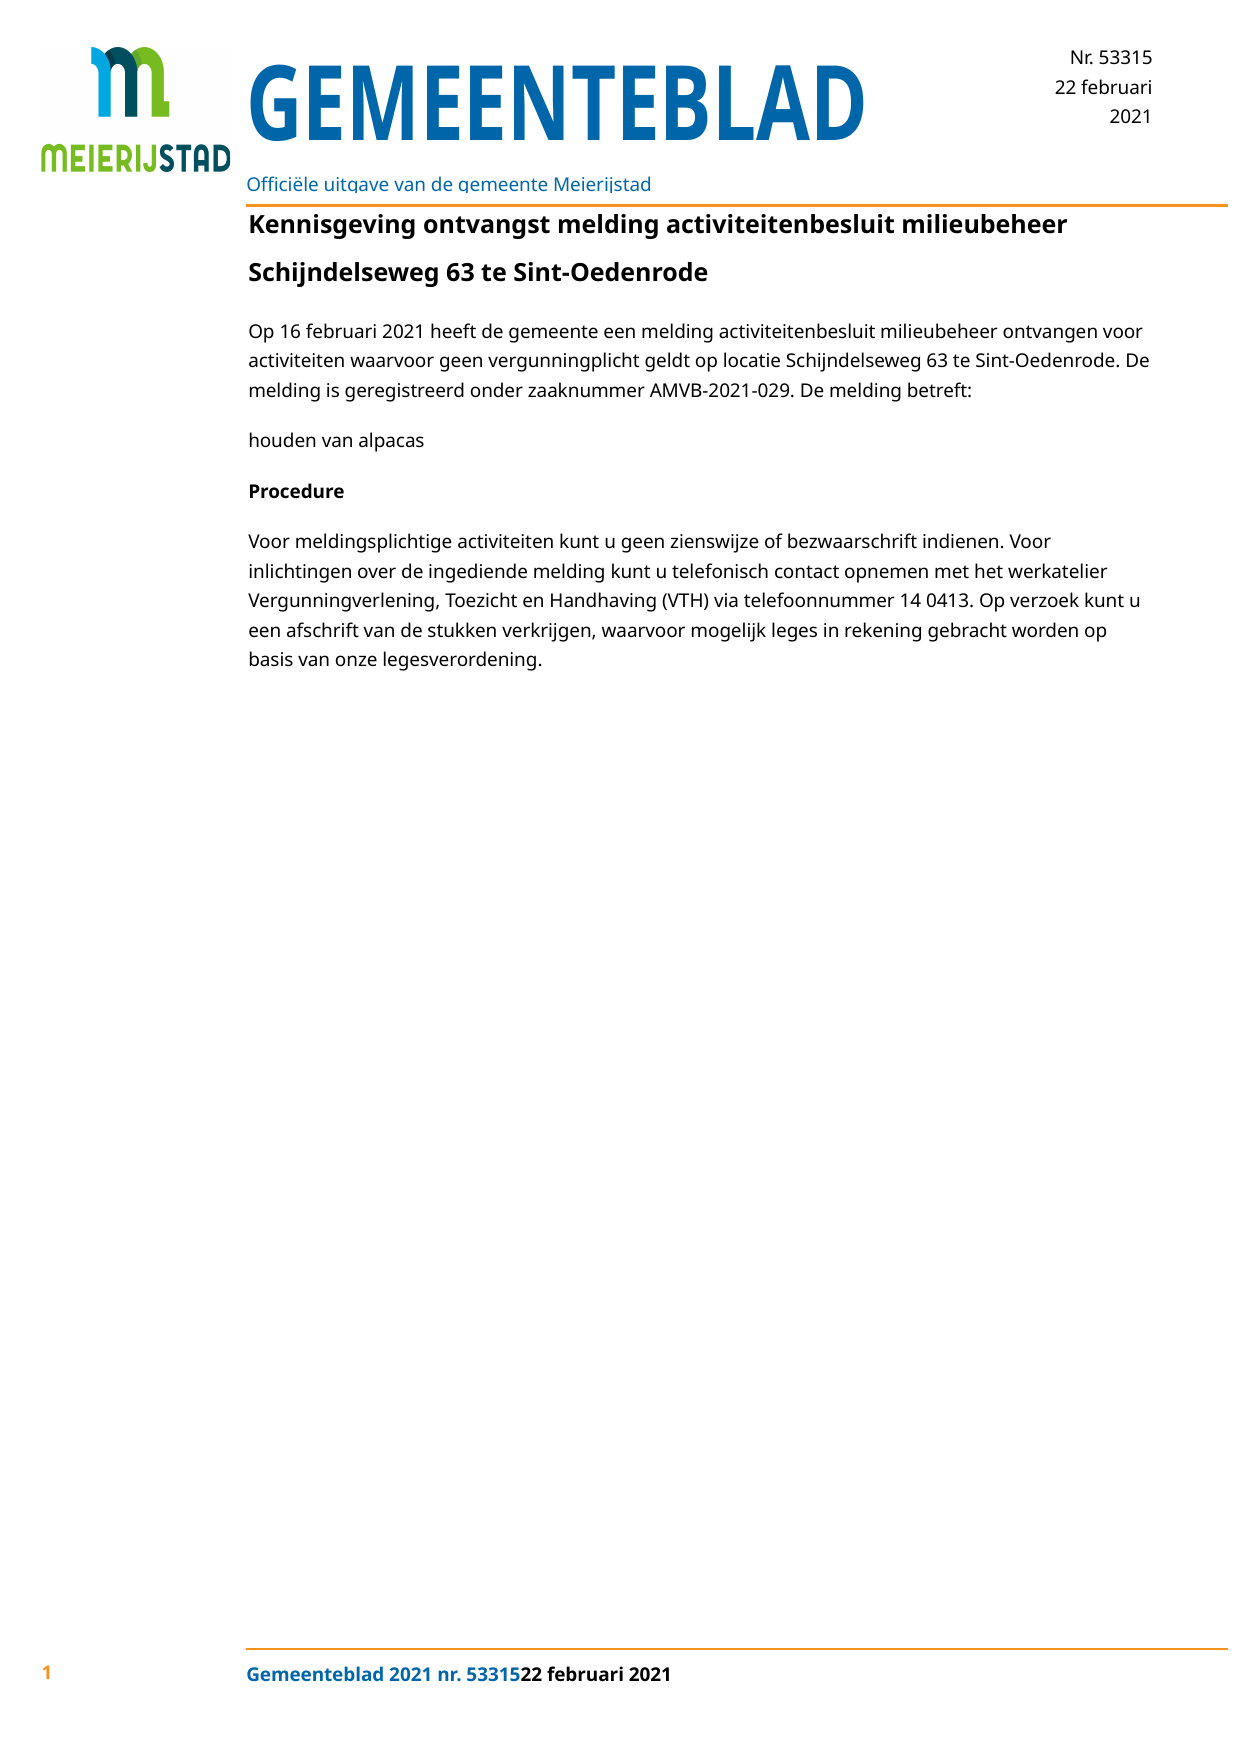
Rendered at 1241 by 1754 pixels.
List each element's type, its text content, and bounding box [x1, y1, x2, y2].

text Procedure [248, 478, 1152, 504]
text Voor meldingsplichtige activiteiten kunt u geen zienswijze of bezwaarschrift indienen. Voor inlichtingen over de ingediende melding kunt u telefonisch contact opnemen met het werkatelier Vergunningverlening, Toezicht en Handhaving (VTH) via telefoonnummer 14 0413. Op verzoek kunt u een afschrift van de stukken verkrijgen, waarvoor mogelijk leges in rekening gebracht worden op basis van onze legesverordening. [248, 528, 1152, 672]
picture [41, 47, 231, 172]
text Op 16 februari 2021 heeft de gemeente een melding activiteitenbesluit milieubeheer ontvangen voor activiteiten waarvoor geen vergunningplicht geldt op locatie Schijndelseweg 63 te Sint-Oedenrode. De melding is geregistreerd onder zaaknummer AMVB-2021-029. De melding betreft: [248, 318, 1152, 403]
text houden van alpacas [248, 427, 1152, 453]
text Kennisgeving ontvangst melding activiteitenbesluit milieubeheer Schijndelseweg 63 te Sint-Oedenrode [248, 207, 1152, 288]
